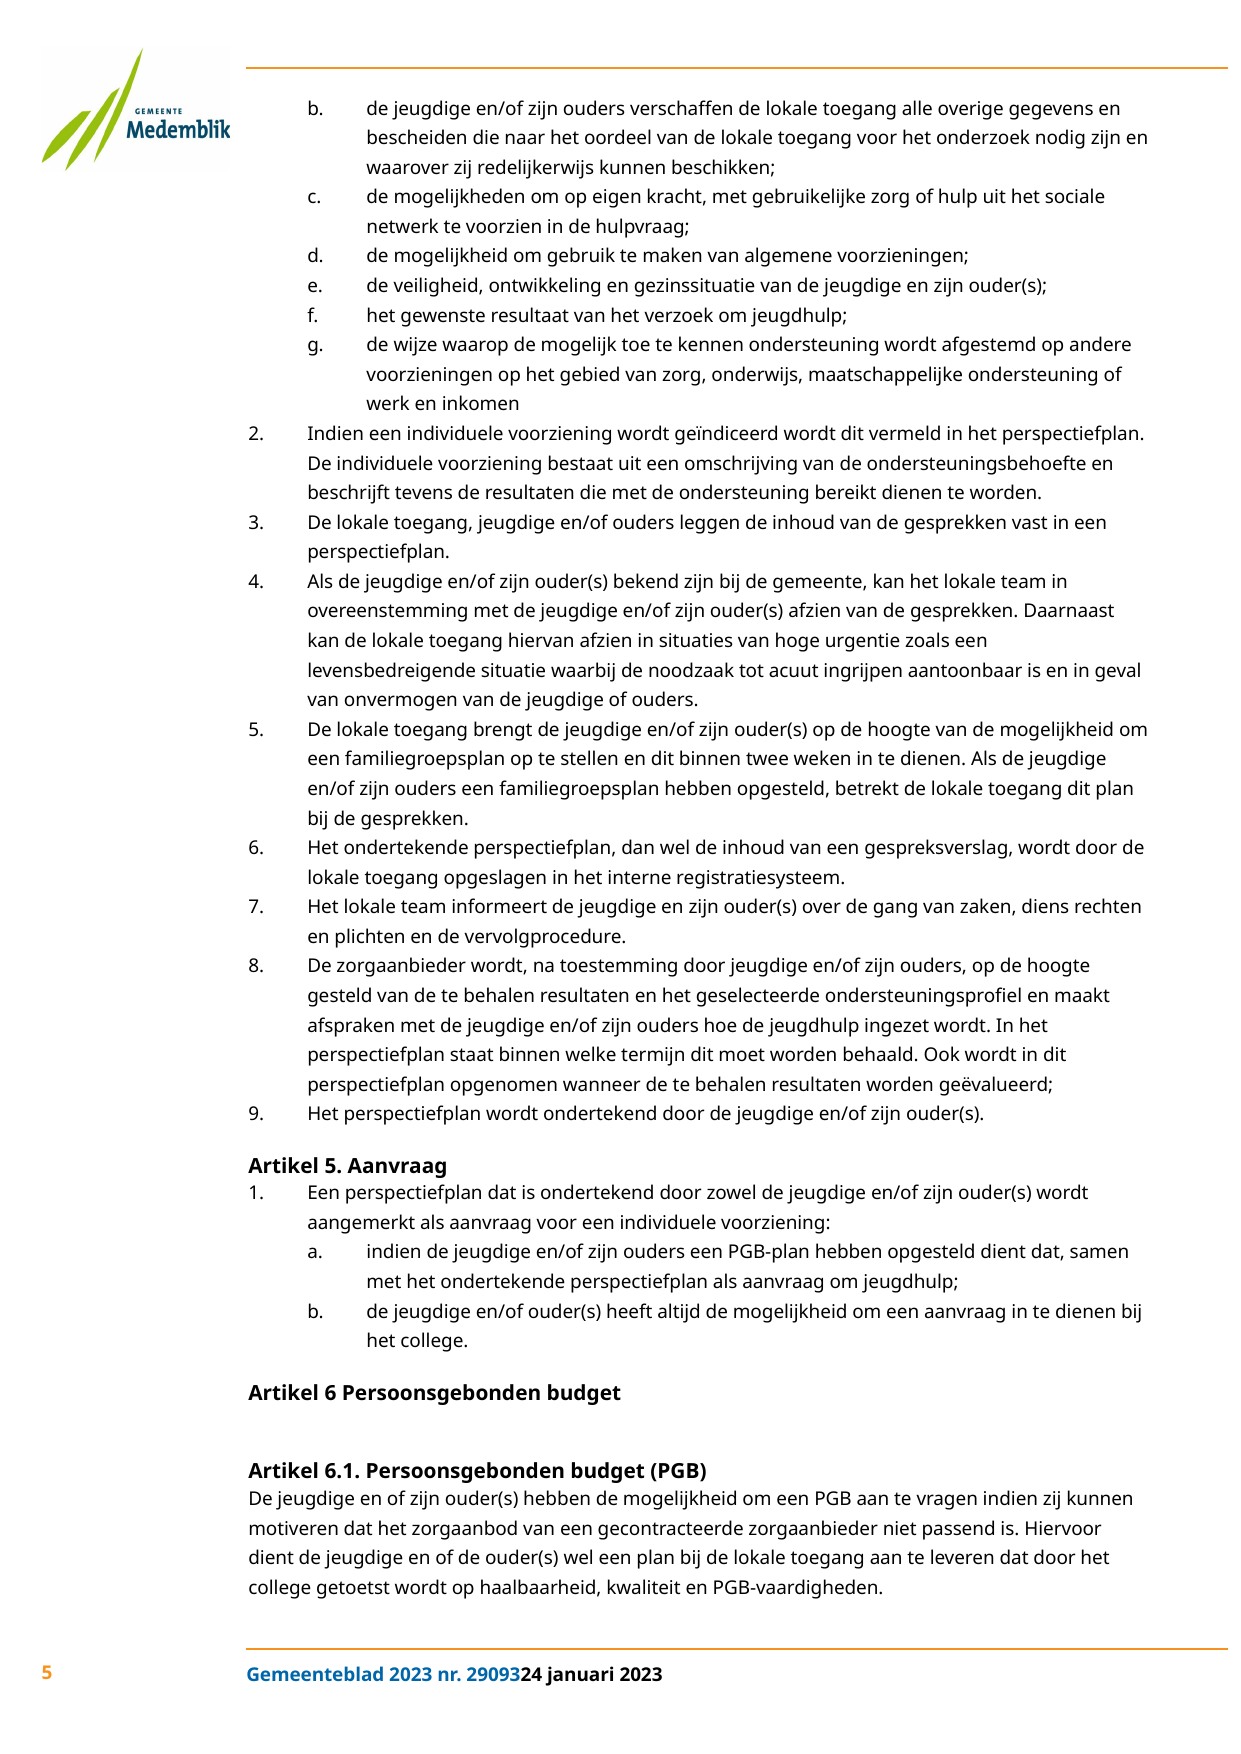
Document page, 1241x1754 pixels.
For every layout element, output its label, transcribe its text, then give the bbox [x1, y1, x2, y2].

list indien de jeugdige en/of zijn ouders een PGB-plan hebben opgesteld dient dat, samen met het ondertekende perspectiefplan als aanvraag om jeugdhulp; [307, 1239, 1152, 1294]
list de mogelijkheid om gebruik te maken van algemene voorzieningen; [307, 243, 1152, 268]
list het gewenste resultaat van het verzoek om jeugdhulp; [307, 302, 1152, 328]
picture [41, 47, 231, 172]
list de mogelijkheden om op eigen kracht, met gebruikelijke zorg of hulp uit het sociale netwerk te voorzien in de hulpvraag; [307, 183, 1152, 239]
list De lokale toegang brengt de jeugdige en/of zijn ouder(s) op de hoogte van de mogelijkheid om een familiegroepsplan op te stellen en dit binnen twee weken in te dienen. Als de jeugdige en/of zijn ouders een familiegroepsplan hebben opgesteld, betrekt de lokale toegang dit plan bij de gesprekken. [248, 716, 1152, 831]
list Het lokale team informeert de jeugdige en zijn ouder(s) over de gang van zaken, diens rechten en plichten en de vervolgprocedure. [248, 893, 1152, 949]
list de jeugdige en/of zijn ouders verschaffen de lokale toegang alle overige gegevens en bescheiden die naar het oordeel van de lokale toegang voor het onderzoek nodig zijn en waarover zij redelijkerwijs kunnen beschikken; [307, 95, 1152, 180]
list Indien een individuele voorziening wordt geïndiceerd wordt dit vermeld in het perspectiefplan. De individuele voorziening bestaat uit een omschrijving van de ondersteuningsbehoefte en beschrijft tevens de resultaten die met de ondersteuning bereikt dienen te worden. [248, 420, 1152, 505]
list Het ondertekende perspectiefplan, dan wel de inhoud van een gespreksverslag, wordt door de lokale toegang opgeslagen in het interne registratiesysteem. [248, 834, 1152, 890]
list De lokale toegang, jeugdige en/of ouders leggen de inhoud van de gesprekken vast in een perspectiefplan. [248, 509, 1152, 564]
text De jeugdige en of zijn ouder(s) hebben de mogelijkheid om een PGB aan te vragen indien zij kunnen motiveren dat het zorgaanbod van een gecontracteerde zorgaanbieder niet passend is. Hiervoor dient de jeugdige en of de ouder(s) wel een plan bij de lokale toegang aan te leveren dat door het college getoetst wordt op haalbaarheid, kwaliteit en PGB-vaardigheden. [248, 1485, 1152, 1599]
list Een perspectiefplan dat is ondertekend door zowel de jeugdige en/of zijn ouder(s) wordt aangemerkt als aanvraag voor een individuele voorziening: [248, 1179, 1152, 1235]
text Artikel 5. Aanvraag [248, 1151, 1152, 1179]
list Het perspectiefplan wordt ondertekend door de jeugdige en/of zijn ouder(s). [248, 1101, 1152, 1126]
list de veiligheid, ontwikkeling en gezinssituatie van de jeugdige en zijn ouder(s); [307, 272, 1152, 298]
list de jeugdige en/of ouder(s) heeft altijd de mogelijkheid om een aanvraag in te dienen bij het college. [307, 1298, 1152, 1353]
list de wijze waarop de mogelijk toe te kennen ondersteuning wordt afgestemd op andere voorzieningen op het gebied van zorg, onderwijs, maatschappelijke ondersteuning of werk en inkomen [307, 331, 1152, 416]
list Als de jeugdige en/of zijn ouder(s) bekend zijn bij de gemeente, kan het lokale team in overeenstemming met de jeugdige en/of zijn ouder(s) afzien van de gesprekken. Daarnaast kan de lokale toegang hiervan afzien in situaties van hoge urgentie zoals een levensbedreigende situatie waarbij de noodzaak tot acuut ingrijpen aantoonbaar is en in geval van onvermogen van de jeugdige of ouders. [248, 568, 1152, 712]
list De zorgaanbieder wordt, na toestemming door jeugdige en/of zijn ouders, op de hoogte gesteld van de te behalen resultaten en het geselecteerde ondersteuningsprofiel en maakt afspraken met de jeugdige en/of zijn ouders hoe de jeugdhulp ingezet wordt. In het perspectiefplan staat binnen welke termijn dit moet worden behaald. Ook wordt in dit perspectiefplan opgenomen wanneer de te behalen resultaten worden geëvalueerd; [248, 953, 1152, 1097]
text Artikel 6.1. Persoonsgebonden budget (PGB) [248, 1457, 1152, 1485]
text Artikel 6 Persoonsgebonden budget [248, 1378, 1152, 1406]
